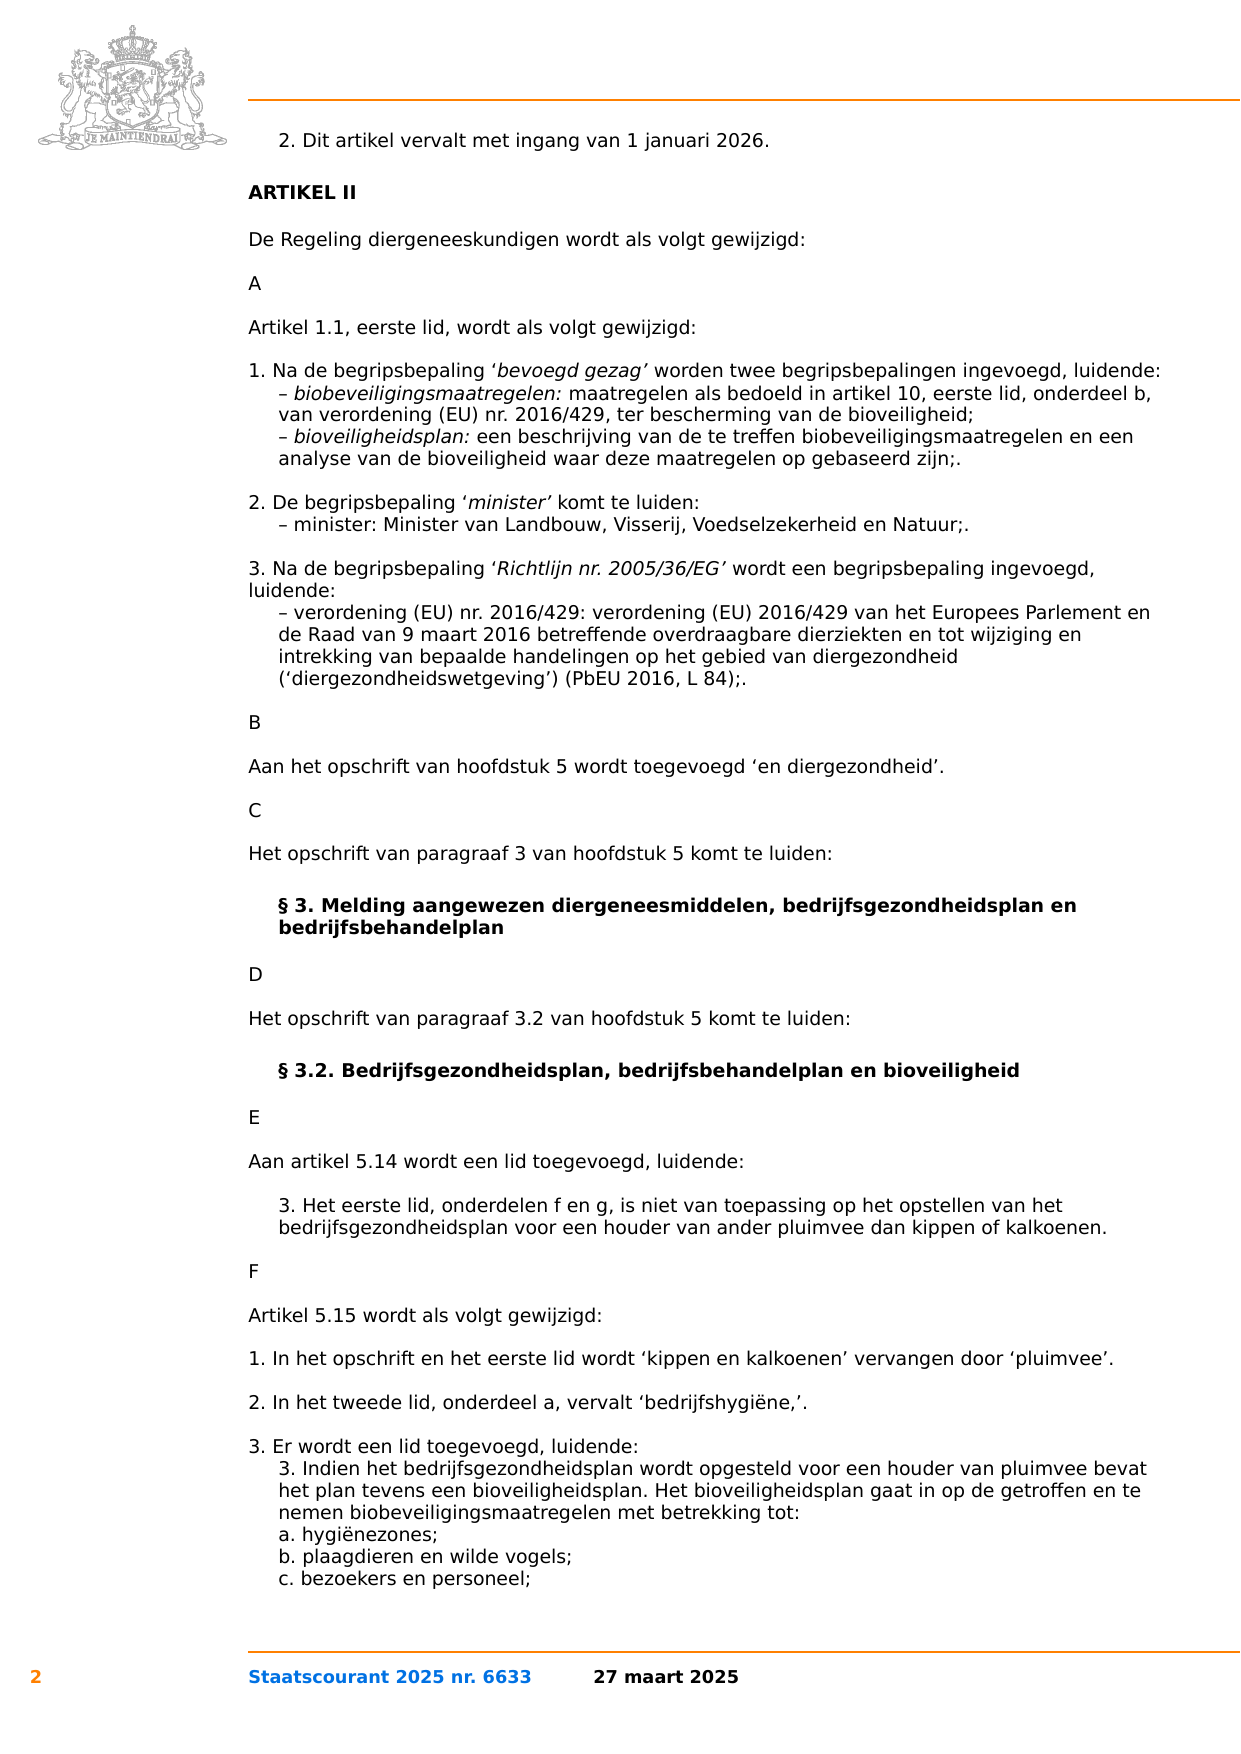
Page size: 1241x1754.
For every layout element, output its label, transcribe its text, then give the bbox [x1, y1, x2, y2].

text D [248, 964, 1163, 986]
text E [248, 1107, 1163, 1129]
text 1. Na de begripsbepaling ‘bevoegd gezag’ worden twee begripsbepalingen ingevoegd, luidende: [248, 360, 1163, 382]
subtitle ARTIKEL II [248, 182, 1163, 204]
picture [38, 25, 227, 150]
text Aan het opschrift van hoofdstuk 5 wordt toegevoegd ‘en diergezondheid’. [248, 756, 1163, 778]
text – biobeveiligingsmaatregelen: maatregelen als bedoeld in artikel 10, eerste lid, onderdeel b, van verordening (EU) nr. 2016/429, ter bescherming van de bioveiligheid; [278, 382, 1163, 426]
text a. hygiënezones; [278, 1524, 1163, 1546]
text c. bezoekers en personeel; [278, 1568, 1163, 1590]
text – bioveiligheidsplan: een beschrijving van de te treffen biobeveiligingsmaatregelen en een analyse van de bioveiligheid waar deze maatregelen op gebaseerd zijn;. [278, 426, 1163, 470]
text De Regeling diergeneeskundigen wordt als volgt gewijzigd: [248, 229, 1163, 251]
text – verordening (EU) nr. 2016/429: verordening (EU) 2016/429 van het Europees Parlement en de Raad van 9 maart 2016 betreffende overdraagbare dierziekten en tot wijziging en intrekking van bepaalde handelingen op het gebied van diergezondheid (‘diergezondheidswetgeving’) (PbEU 2016, L 84);. [278, 602, 1163, 690]
text 3. Na de begripsbepaling ‘Richtlijn nr. 2005/36/EG’ wordt een begripsbepaling ingevoegd, luidende: [248, 558, 1163, 602]
text F [248, 1261, 1163, 1283]
text Aan artikel 5.14 wordt een lid toegevoegd, luidende: [248, 1151, 1163, 1173]
text 2. In het tweede lid, onderdeel a, vervalt ‘bedrijfshygiëne,’. [248, 1392, 1163, 1414]
text Artikel 1.1, eerste lid, wordt als volgt gewijzigd: [248, 317, 1163, 338]
text 1. In het opschrift en het eerste lid wordt ‘kippen en kalkoenen’ vervangen door ‘pluimvee’. [248, 1348, 1163, 1370]
text b. plaagdieren en wilde vogels; [278, 1546, 1163, 1568]
subtitle § 3.2. Bedrijfsgezondheidsplan, bedrijfsbehandelplan en bioveiligheid [278, 1060, 1163, 1082]
text 2. De begripsbepaling ‘minister’ komt te luiden: [248, 492, 1163, 514]
subtitle § 3. Melding aangewezen diergeneesmiddelen, bedrijfsgezondheidsplan en bedrijfsbehandelplan [278, 895, 1163, 939]
text Artikel 5.15 wordt als volgt gewijzigd: [248, 1304, 1163, 1326]
text A [248, 273, 1163, 295]
text 2. Dit artikel vervalt met ingang van 1 januari 2026. [278, 130, 1163, 152]
text – minister: Minister van Landbouw, Visserij, Voedselzekerheid en Natuur;. [278, 514, 1163, 536]
text Het opschrift van paragraaf 3 van hoofdstuk 5 komt te luiden: [248, 843, 1163, 865]
text B [248, 712, 1163, 734]
text Het opschrift van paragraaf 3.2 van hoofdstuk 5 komt te luiden: [248, 1008, 1163, 1030]
text 3. Indien het bedrijfsgezondheidsplan wordt opgesteld voor een houder van pluimvee bevat het plan tevens een bioveiligheidsplan. Het bioveiligheidsplan gaat in op de getroffen en te nemen biobeveiligingsmaatregelen met betrekking tot: [278, 1458, 1163, 1524]
text 3. Het eerste lid, onderdelen f en g, is niet van toepassing op het opstellen van het bedrijfsgezondheidsplan voor een houder van ander pluimvee dan kippen of kalkoenen. [278, 1195, 1163, 1239]
text C [248, 799, 1163, 821]
text 3. Er wordt een lid toegevoegd, luidende: [248, 1436, 1163, 1458]
